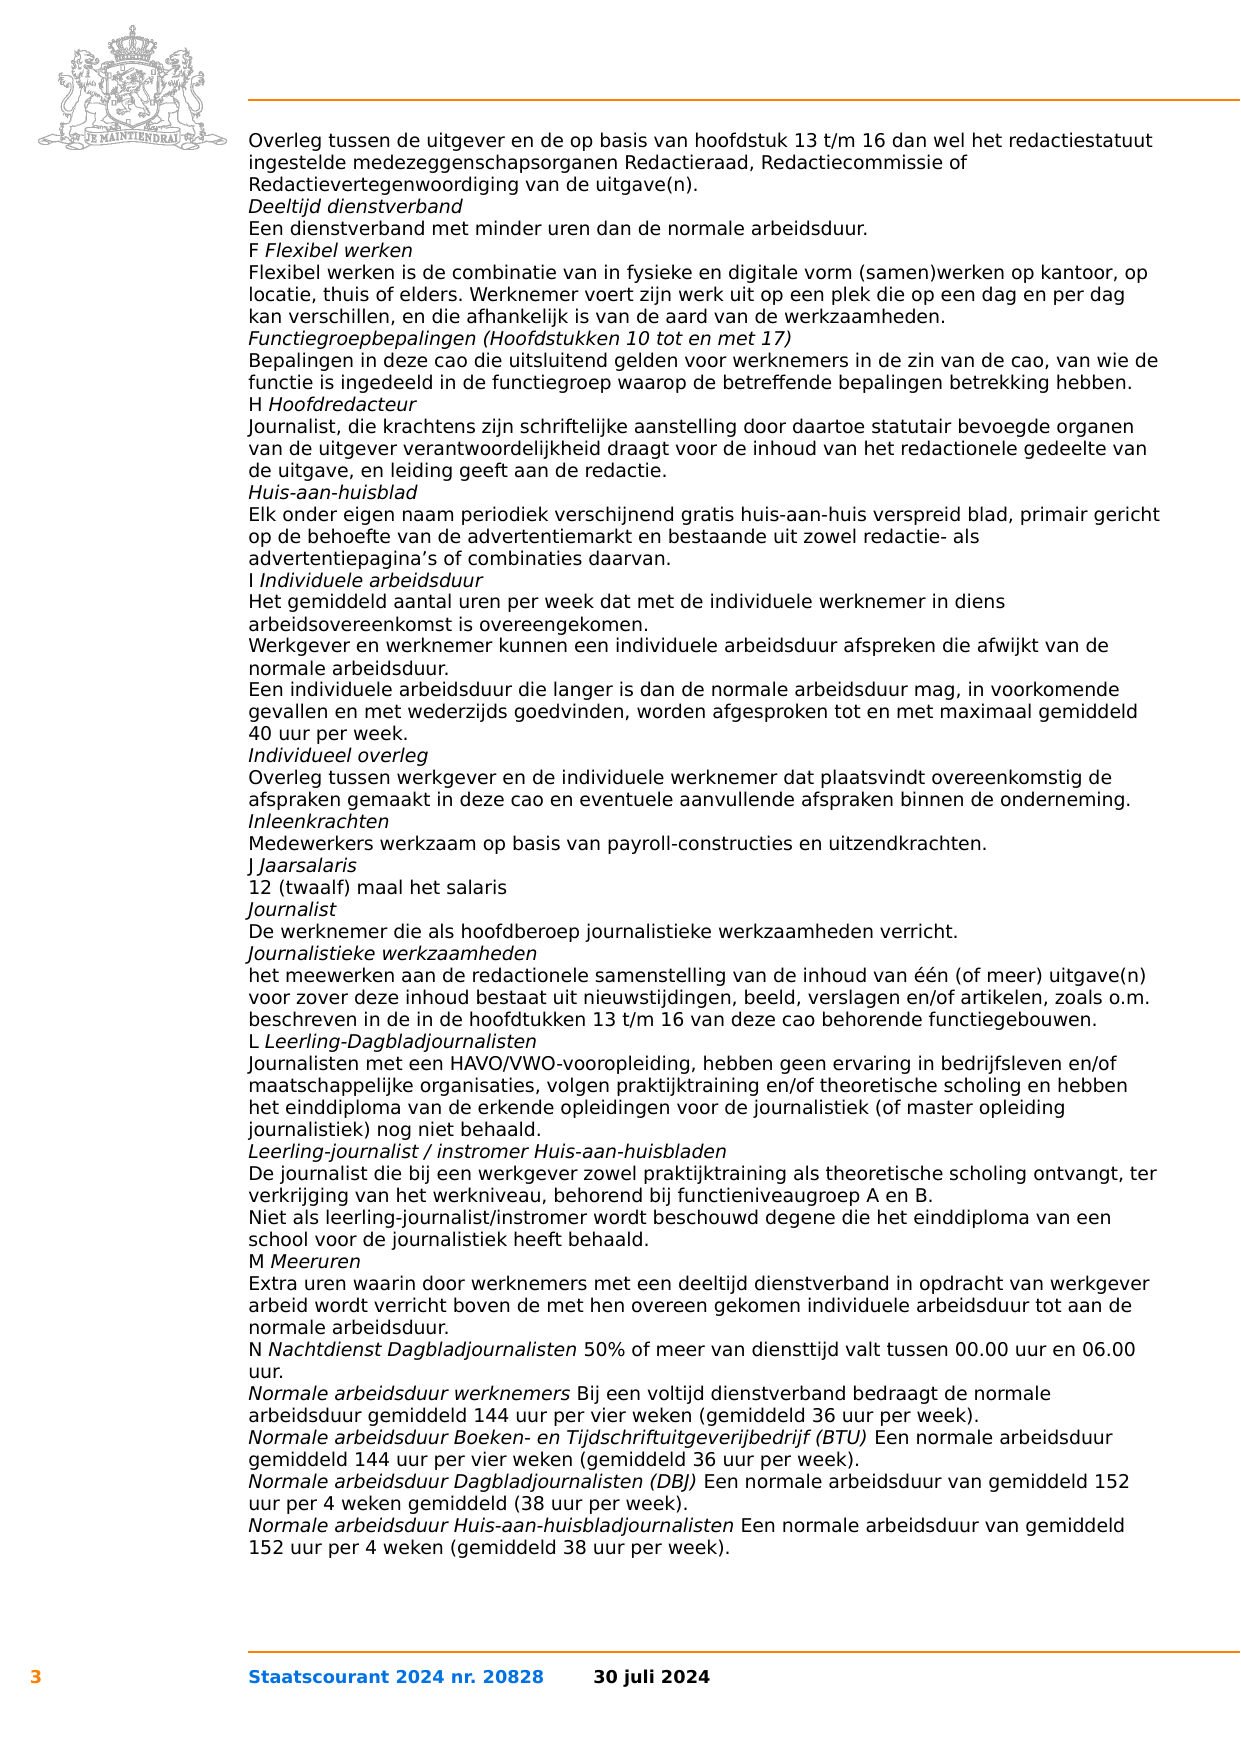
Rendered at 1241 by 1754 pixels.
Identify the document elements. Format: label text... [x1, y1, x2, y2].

text Journalist [248, 899, 1163, 921]
text Niet als leerling-journalist/instromer wordt beschouwd degene die het einddiploma van een school voor de journalistiek heeft behaald. [248, 1207, 1163, 1251]
text Normale arbeidsduur Huis-aan-huisbladjournalisten Een normale arbeidsduur van gemiddeld 152 uur per 4 weken (gemiddeld 38 uur per week). [248, 1514, 1163, 1558]
text De journalist die bij een werkgever zowel praktijktraining als theoretische scholing ontvangt, ter verkrijging van het werkniveau, behorend bij functieniveaugroep A en B. [248, 1163, 1163, 1207]
text Journalistieke werkzaamheden [248, 943, 1163, 965]
text Leerling-journalist / instromer Huis-aan-huisbladen [248, 1141, 1163, 1163]
text Flexibel werken is de combinatie van in fysieke en digitale vorm (samen)werken op kantoor, op locatie, thuis of elders. Werknemer voert zijn werk uit op een plek die op een dag en per dag kan verschillen, en die afhankelijk is van de aard van de werkzaamheden. [248, 262, 1163, 328]
text Medewerkers werkzaam op basis van payroll-constructies en uitzendkrachten. [248, 833, 1163, 855]
text De werknemer die als hoofdberoep journalistieke werkzaamheden verricht. [248, 921, 1163, 943]
text L Leerling-Dagbladjournalisten [248, 1031, 1163, 1053]
text Normale arbeidsduur Boeken- en Tijdschriftuitgeverijbedrijf (BTU) Een normale arbeidsduur gemiddeld 144 uur per vier weken (gemiddeld 36 uur per week). [248, 1427, 1163, 1471]
text Individueel overleg [248, 745, 1163, 767]
text Het gemiddeld aantal uren per week dat met de individuele werknemer in diens arbeidsovereenkomst is overeengekomen. [248, 591, 1163, 635]
text Bepalingen in deze cao die uitsluitend gelden voor werknemers in de zin van de cao, van wie de functie is ingedeeld in de functiegroep waarop de betreffende bepalingen betrekking hebben. [248, 350, 1163, 394]
text Extra uren waarin door werknemers met een deeltijd dienstverband in opdracht van werkgever arbeid wordt verricht boven de met hen overeen gekomen individuele arbeidsduur tot aan de normale arbeidsduur. [248, 1273, 1163, 1339]
text I Individuele arbeidsduur [248, 569, 1163, 591]
text Overleg tussen werkgever en de individuele werknemer dat plaatsvindt overeenkomstig de afspraken gemaakt in deze cao en eventuele aanvullende afspraken binnen de onderneming. [248, 767, 1163, 811]
text M Meeruren [248, 1251, 1163, 1273]
picture [38, 25, 227, 150]
text F Flexibel werken [248, 240, 1163, 262]
text het meewerken aan de redactionele samenstelling van de inhoud van één (of meer) uitgave(n) voor zover deze inhoud bestaat uit nieuwstijdingen, beeld, verslagen en/of artikelen, zoals o.m. beschreven in de in de hoofdtukken 13 t/m 16 van deze cao behorende functiegebouwen. [248, 965, 1163, 1031]
text Normale arbeidsduur Dagbladjournalisten (DBJ) Een normale arbeidsduur van gemiddeld 152 uur per 4 weken gemiddeld (38 uur per week). [248, 1471, 1163, 1514]
text Een dienstverband met minder uren dan de normale arbeidsduur. [248, 218, 1163, 240]
text Journalist, die krachtens zijn schriftelijke aanstelling door daartoe statutair bevoegde organen van de uitgever verantwoordelijkheid draagt voor de inhoud van het redactionele gedeelte van de uitgave, en leiding geeft aan de redactie. [248, 416, 1163, 482]
text J Jaarsalaris [248, 855, 1163, 877]
text Een individuele arbeidsduur die langer is dan de normale arbeidsduur mag, in voorkomende gevallen en met wederzijds goedvinden, worden afgesproken tot en met maximaal gemiddeld 40 uur per week. [248, 679, 1163, 745]
text Huis-aan-huisblad [248, 482, 1163, 503]
text 12 (twaalf) maal het salaris [248, 877, 1163, 899]
text Elk onder eigen naam periodiek verschijnend gratis huis-aan-huis verspreid blad, primair gericht op de behoefte van de advertentiemarkt en bestaande uit zowel redactie- als advertentiepagina’s of combinaties daarvan. [248, 503, 1163, 569]
text Deeltijd dienstverband [248, 196, 1163, 218]
text Overleg tussen de uitgever en de op basis van hoofdstuk 13 t/m 16 dan wel het redactiestatuut ingestelde medezeggenschapsorganen Redactieraad, Redactiecommissie of Redactievertegenwoordiging van de uitgave(n). [248, 130, 1163, 196]
text Normale arbeidsduur werknemers Bij een voltijd dienstverband bedraagt de normale arbeidsduur gemiddeld 144 uur per vier weken (gemiddeld 36 uur per week). [248, 1383, 1163, 1427]
text Journalisten met een HAVO/VWO-vooropleiding, hebben geen ervaring in bedrijfsleven en/of maatschappelijke organisaties, volgen praktijktraining en/of theoretische scholing en hebben het einddiploma van de erkende opleidingen voor de journalistiek (of master opleiding journalistiek) nog niet behaald. [248, 1053, 1163, 1141]
text Inleenkrachten [248, 811, 1163, 833]
text Werkgever en werknemer kunnen een individuele arbeidsduur afspreken die afwijkt van de normale arbeidsduur. [248, 635, 1163, 679]
text H Hoofdredacteur [248, 394, 1163, 416]
text N Nachtdienst Dagbladjournalisten 50% of meer van diensttijd valt tussen 00.00 uur en 06.00 uur. [248, 1339, 1163, 1383]
text Functiegroepbepalingen (Hoofdstukken 10 tot en met 17) [248, 328, 1163, 350]
